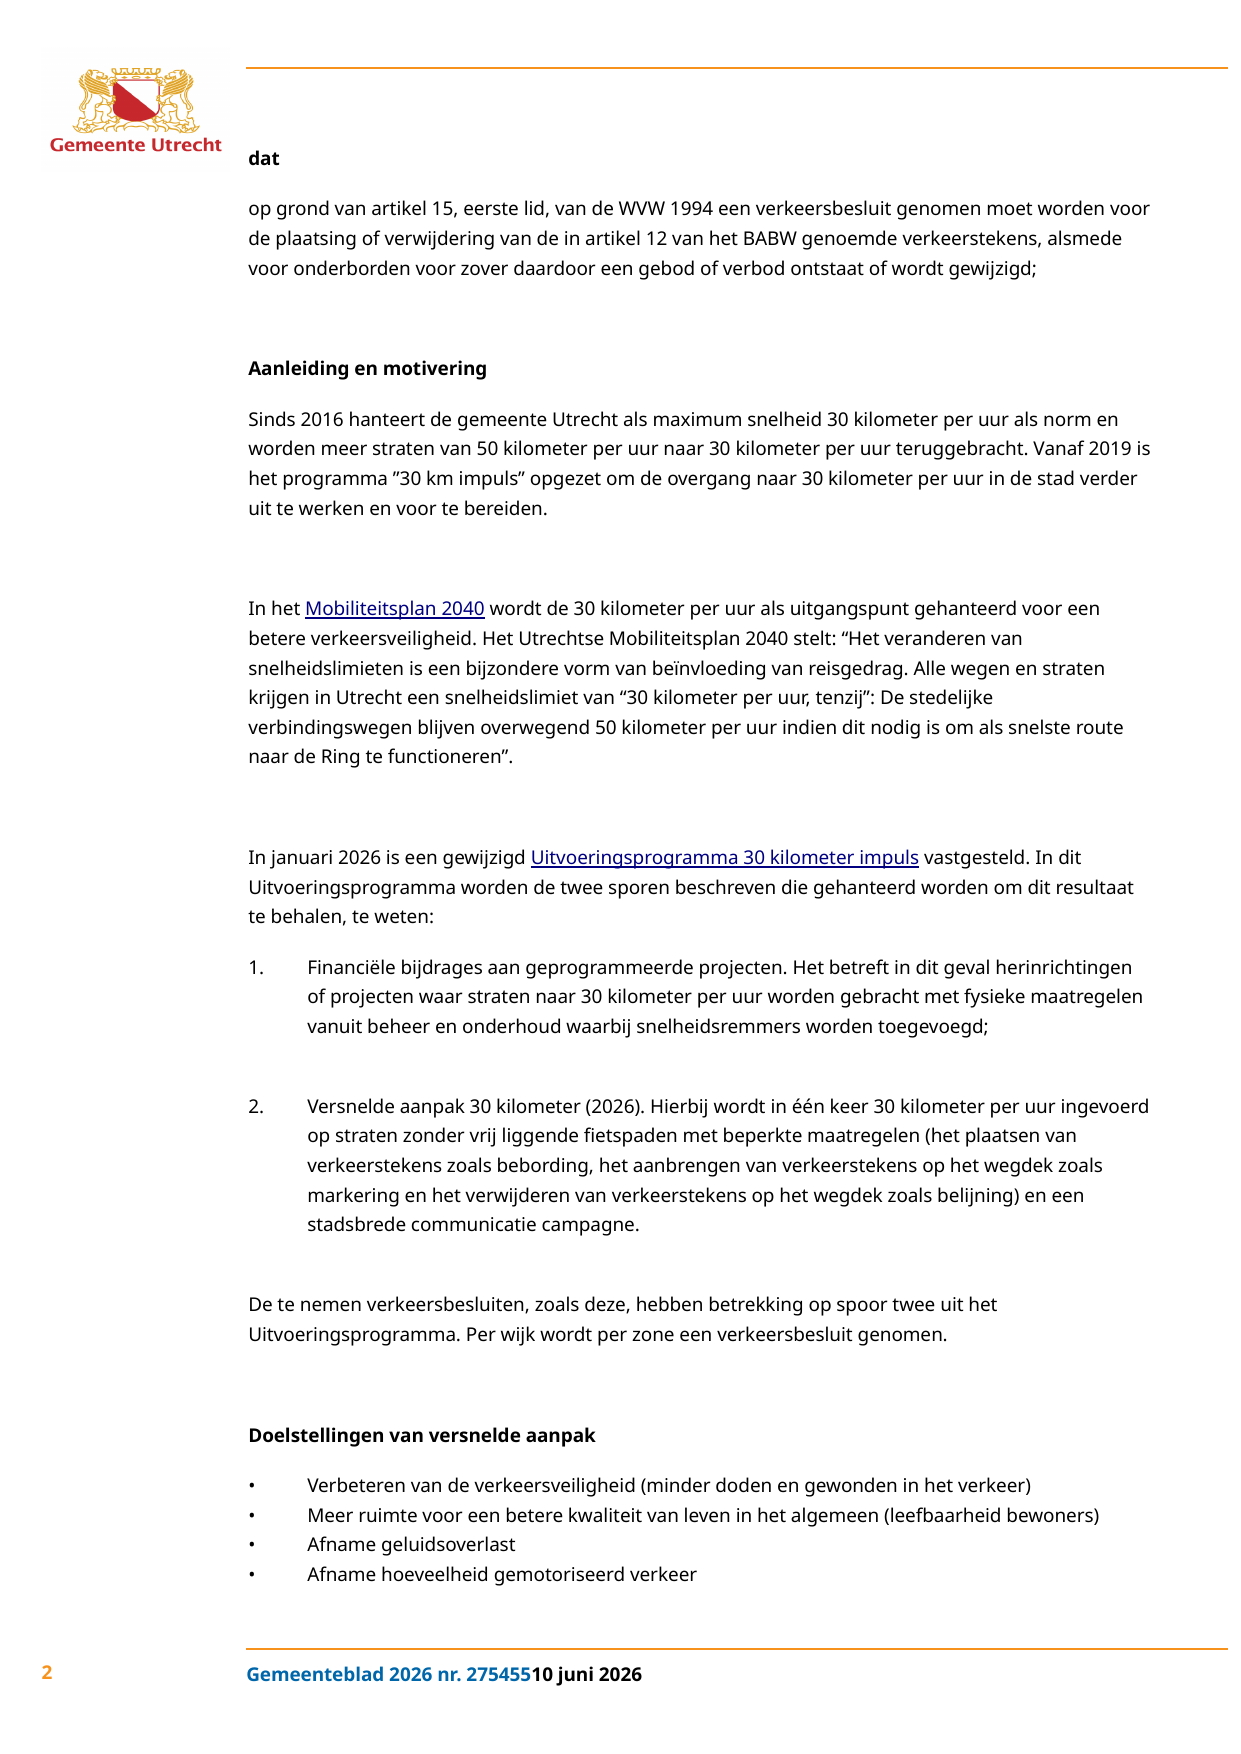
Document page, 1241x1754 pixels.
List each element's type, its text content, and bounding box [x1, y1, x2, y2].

list Afname geluidsoverlast [248, 1531, 1152, 1557]
text De te nemen verkeersbesluiten, zoals deze, hebben betrekking op spoor twee uit het Uitvoeringsprogramma. Per wijk wordt per zone een verkeersbesluit genomen. [248, 1291, 1152, 1347]
text Sinds 2016 hanteert de gemeente Utrecht als maximum snelheid 30 kilometer per uur als norm en worden meer straten van 50 kilometer per uur naar 30 kilometer per uur teruggebracht. Vanaf 2019 is het programma ”30 km impuls” opgezet om de overgang naar 30 kilometer per uur in de stad verder uit te werken en voor te bereiden. [248, 406, 1152, 521]
text dat [248, 145, 1152, 171]
text In januari 2026 is een gewijzigd Uitvoeringsprogramma 30 kilometer impuls vastgesteld. In dit Uitvoeringsprogramma worden de twee sporen beschreven die gehanteerd worden om dit resultaat te behalen, te weten: [248, 844, 1152, 929]
text op grond van artikel 15, eerste lid, van de WVW 1994 een verkeersbesluit genomen moet worden voor de plaatsing of verwijdering van de in artikel 12 van het BABW genoemde verkeerstekens, alsmede voor onderborden voor zover daardoor een gebod of verbod ontstaat of wordt gewijzigd; [248, 196, 1152, 281]
picture [41, 47, 231, 172]
text Aanleiding en motivering [248, 356, 1152, 381]
list Verbeteren van de verkeersveiligheid (minder doden en gewonden in het verkeer) [248, 1472, 1152, 1498]
text Doelstellingen van versnelde aanpak [248, 1422, 1152, 1448]
list Versnelde aanpak 30 kilometer (2026). Hierbij wordt in één keer 30 kilometer per uur ingevoerd op straten zonder vrij liggende fietspaden met beperkte maatregelen (het plaatsen van verkeerstekens zoals bebording, het aanbrengen van verkeerstekens op het wegdek zoals markering en het verwijderen van verkeerstekens op het wegdek zoals belijning) en een stadsbrede communicatie campagne. [248, 1093, 1152, 1237]
list Financiële bijdrages aan geprogrammeerde projecten. Het betreft in dit geval herinrichtingen of projecten waar straten naar 30 kilometer per uur worden gebracht met fysieke maatregelen vanuit beheer en onderhoud waarbij snelheidsremmers worden toegevoegd; [248, 954, 1152, 1039]
list Afname hoeveelheid gemotoriseerd verkeer [248, 1561, 1152, 1587]
text In het Mobiliteitsplan 2040 wordt de 30 kilometer per uur als uitgangspunt gehanteerd voor een betere verkeersveiligheid. Het Utrechtse Mobiliteitsplan 2040 stelt: “Het veranderen van snelheidslimieten is een bijzondere vorm van beïnvloeding van reisgedrag. Alle wegen en straten krijgen in Utrecht een snelheidslimiet van “30 kilometer per uur, tenzij”: De stedelijke verbindingswegen blijven overwegend 50 kilometer per uur indien dit nodig is om als snelste route naar de Ring te functioneren”. [248, 596, 1152, 769]
list Meer ruimte voor een betere kwaliteit van leven in het algemeen (leefbaarheid bewoners) [248, 1502, 1152, 1528]
